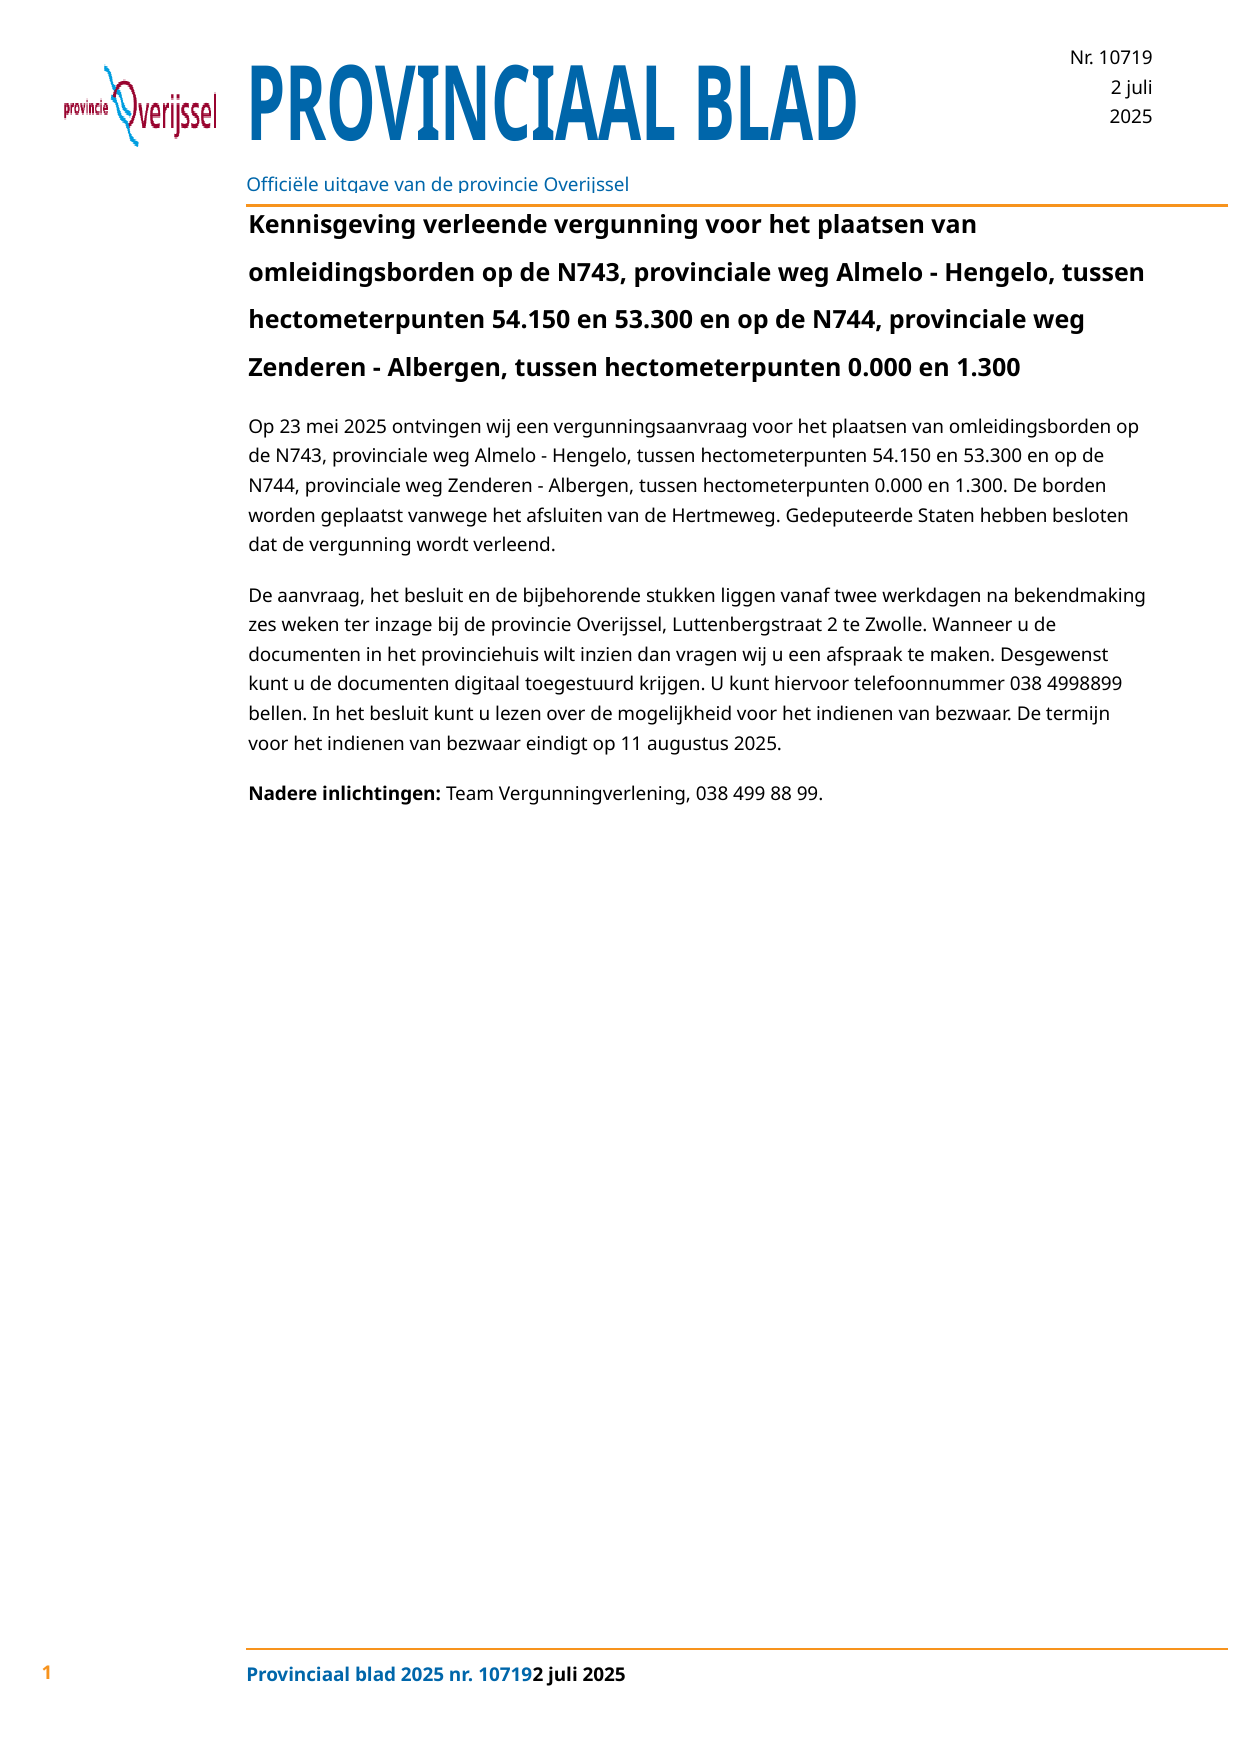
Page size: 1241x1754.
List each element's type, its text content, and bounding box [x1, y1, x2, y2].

picture [41, 47, 231, 172]
text De aanvraag, het besluit en de bijbehorende stukken liggen vanaf twee werkdagen na bekendmaking zes weken ter inzage bij de provincie Overijssel, Luttenbergstraat 2 te Zwolle. Wanneer u de documenten in het provinciehuis wilt inzien dan vragen wij u een afspraak te maken. Desgewenst kunt u de documenten digitaal toegestuurd krijgen. U kunt hiervoor telefoonnummer 038 4998899 bellen. In het besluit kunt u lezen over de mogelijkheid voor het indienen van bezwaar. De termijn voor het indienen van bezwaar eindigt op 11 augustus 2025. [248, 582, 1152, 756]
text Op 23 mei 2025 ontvingen wij een vergunningsaanvraag voor het plaatsen van omleidingsborden op de N743, provinciale weg Almelo - Hengelo, tussen hectometerpunten 54.150 en 53.300 en op de N744, provinciale weg Zenderen - Albergen, tussen hectometerpunten 0.000 en 1.300. De borden worden geplaatst vanwege het afsluiten van de Hertmeweg. Gedeputeerde Staten hebben besloten dat de vergunning wordt verleend. [248, 413, 1152, 557]
text Nadere inlichtingen: Team Vergunningverlening, 038 499 88 99. [248, 780, 1152, 806]
text Kennisgeving verleende vergunning voor het plaatsen van omleidingsborden op de N743, provinciale weg Almelo - Hengelo, tussen hectometerpunten 54.150 en 53.300 en op de N744, provinciale weg Zenderen - Albergen, tussen hectometerpunten 0.000 en 1.300 [248, 207, 1152, 384]
